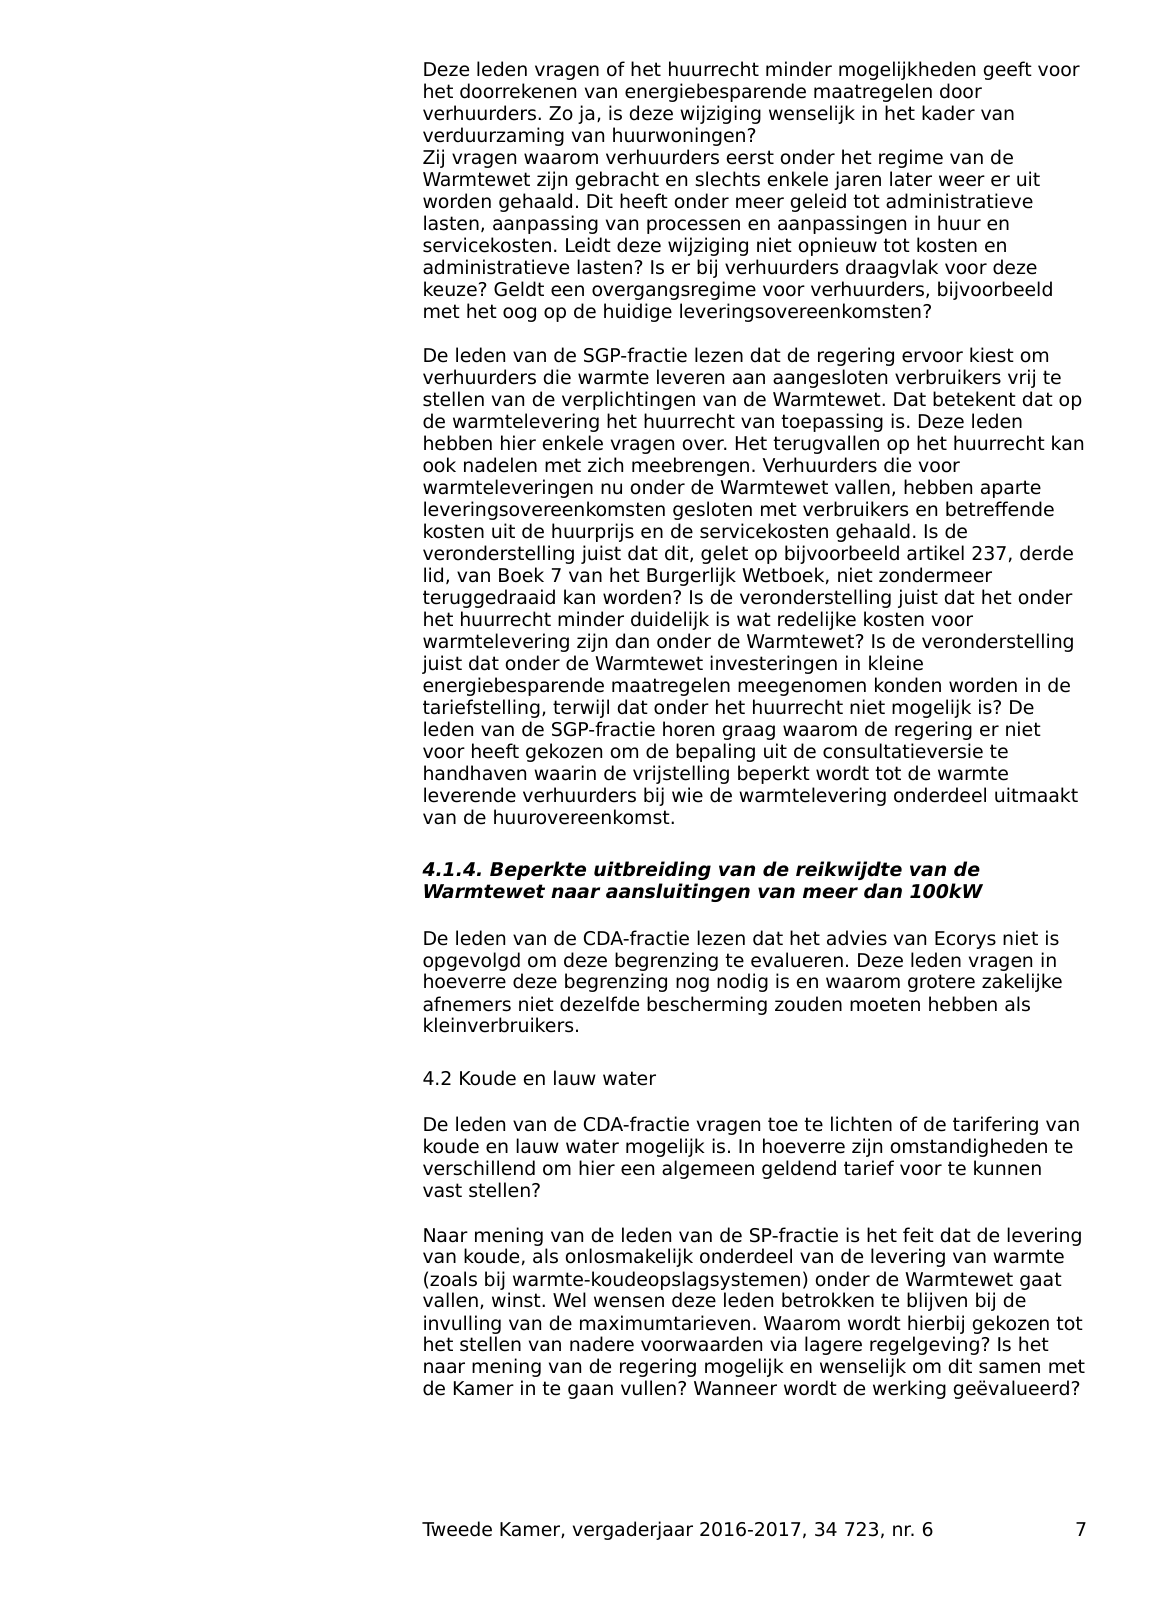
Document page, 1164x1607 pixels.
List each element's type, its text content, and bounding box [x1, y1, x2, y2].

text Zij vragen waarom verhuurders eerst onder het regime van de Warmtewet zijn gebracht en slechts enkele jaren later weer er uit worden gehaald. Dit heeft onder meer geleid tot administratieve lasten, aanpassing van processen en aanpassingen in huur en servicekosten. Leidt deze wijziging niet opnieuw tot kosten en administratieve lasten? Is er bij verhuurders draagvlak voor deze keuze? Geldt een overgangsregime voor verhuurders, bijvoorbeeld met het oog op de huidige leveringsovereenkomsten? [422, 147, 1087, 323]
text Naar mening van de leden van de SP-fractie is het feit dat de levering van koude, als onlosmakelijk onderdeel van de levering van warmte (zoals bij warmte-koudeopslagsystemen) onder de Warmtewet gaat vallen, winst. Wel wensen deze leden betrokken te blijven bij de invulling van de maximumtarieven. Waarom wordt hierbij gekozen tot het stellen van nadere voorwaarden via lagere regelgeving? Is het naar mening van de regering mogelijk en wenselijk om dit samen met de Kamer in te gaan vullen? Wanneer wordt de werking geëvalueerd? [422, 1224, 1087, 1400]
subtitle 4.2 Koude en lauw water [422, 1067, 1087, 1089]
text Deze leden vragen of het huurrecht minder mogelijkheden geeft voor het doorrekenen van energiebesparende maatregelen door verhuurders. Zo ja, is deze wijziging wenselijk in het kader van verduurzaming van huurwoningen? [422, 59, 1087, 147]
text De leden van de CDA-fractie vragen toe te lichten of de tarifering van koude en lauw water mogelijk is. In hoeverre zijn omstandigheden te verschillend om hier een algemeen geldend tarief voor te kunnen vast stellen? [422, 1114, 1087, 1202]
text De leden van de SGP-fractie lezen dat de regering ervoor kiest om verhuurders die warmte leveren aan aangesloten verbruikers vrij te stellen van de verplichtingen van de Warmtewet. Dat betekent dat op de warmtelevering het huurrecht van toepassing is. Deze leden hebben hier enkele vragen over. Het terugvallen op het huurrecht kan ook nadelen met zich meebrengen. Verhuurders die voor warmteleveringen nu onder de Warmtewet vallen, hebben aparte leveringsovereenkomsten gesloten met verbruikers en betreffende kosten uit de huurprijs en de servicekosten gehaald. Is de veronderstelling juist dat dit, gelet op bijvoorbeeld artikel 237, derde lid, van Boek 7 van het Burgerlijk Wetboek, niet zondermeer teruggedraaid kan worden? Is de veronderstelling juist dat het onder het huurrecht minder duidelijk is wat redelijke kosten voor warmtelevering zijn dan onder de Warmtewet? Is de veronderstelling juist dat onder de Warmtewet investeringen in kleine energiebesparende maatregelen meegenomen konden worden in de tariefstelling, terwijl dat onder het huurrecht niet mogelijk is? De leden van de SGP-fractie horen graag waarom de regering er niet voor heeft gekozen om de bepaling uit de consultatieversie te handhaven waarin de vrijstelling beperkt wordt tot de warmte leverende verhuurders bij wie de warmtelevering onderdeel uitmaakt van de huurovereenkomst. [422, 345, 1087, 828]
text De leden van de CDA-fractie lezen dat het advies van Ecorys niet is opgevolgd om deze begrenzing te evalueren. Deze leden vragen in hoeverre deze begrenzing nog nodig is en waarom grotere zakelijke afnemers niet dezelfde bescherming zouden moeten hebben als kleinverbruikers. [422, 927, 1087, 1037]
subtitle 4.1.4. Beperkte uitbreiding van de reikwijdte van de Warmtewet naar aansluitingen van meer dan 100kW [422, 858, 1087, 902]
